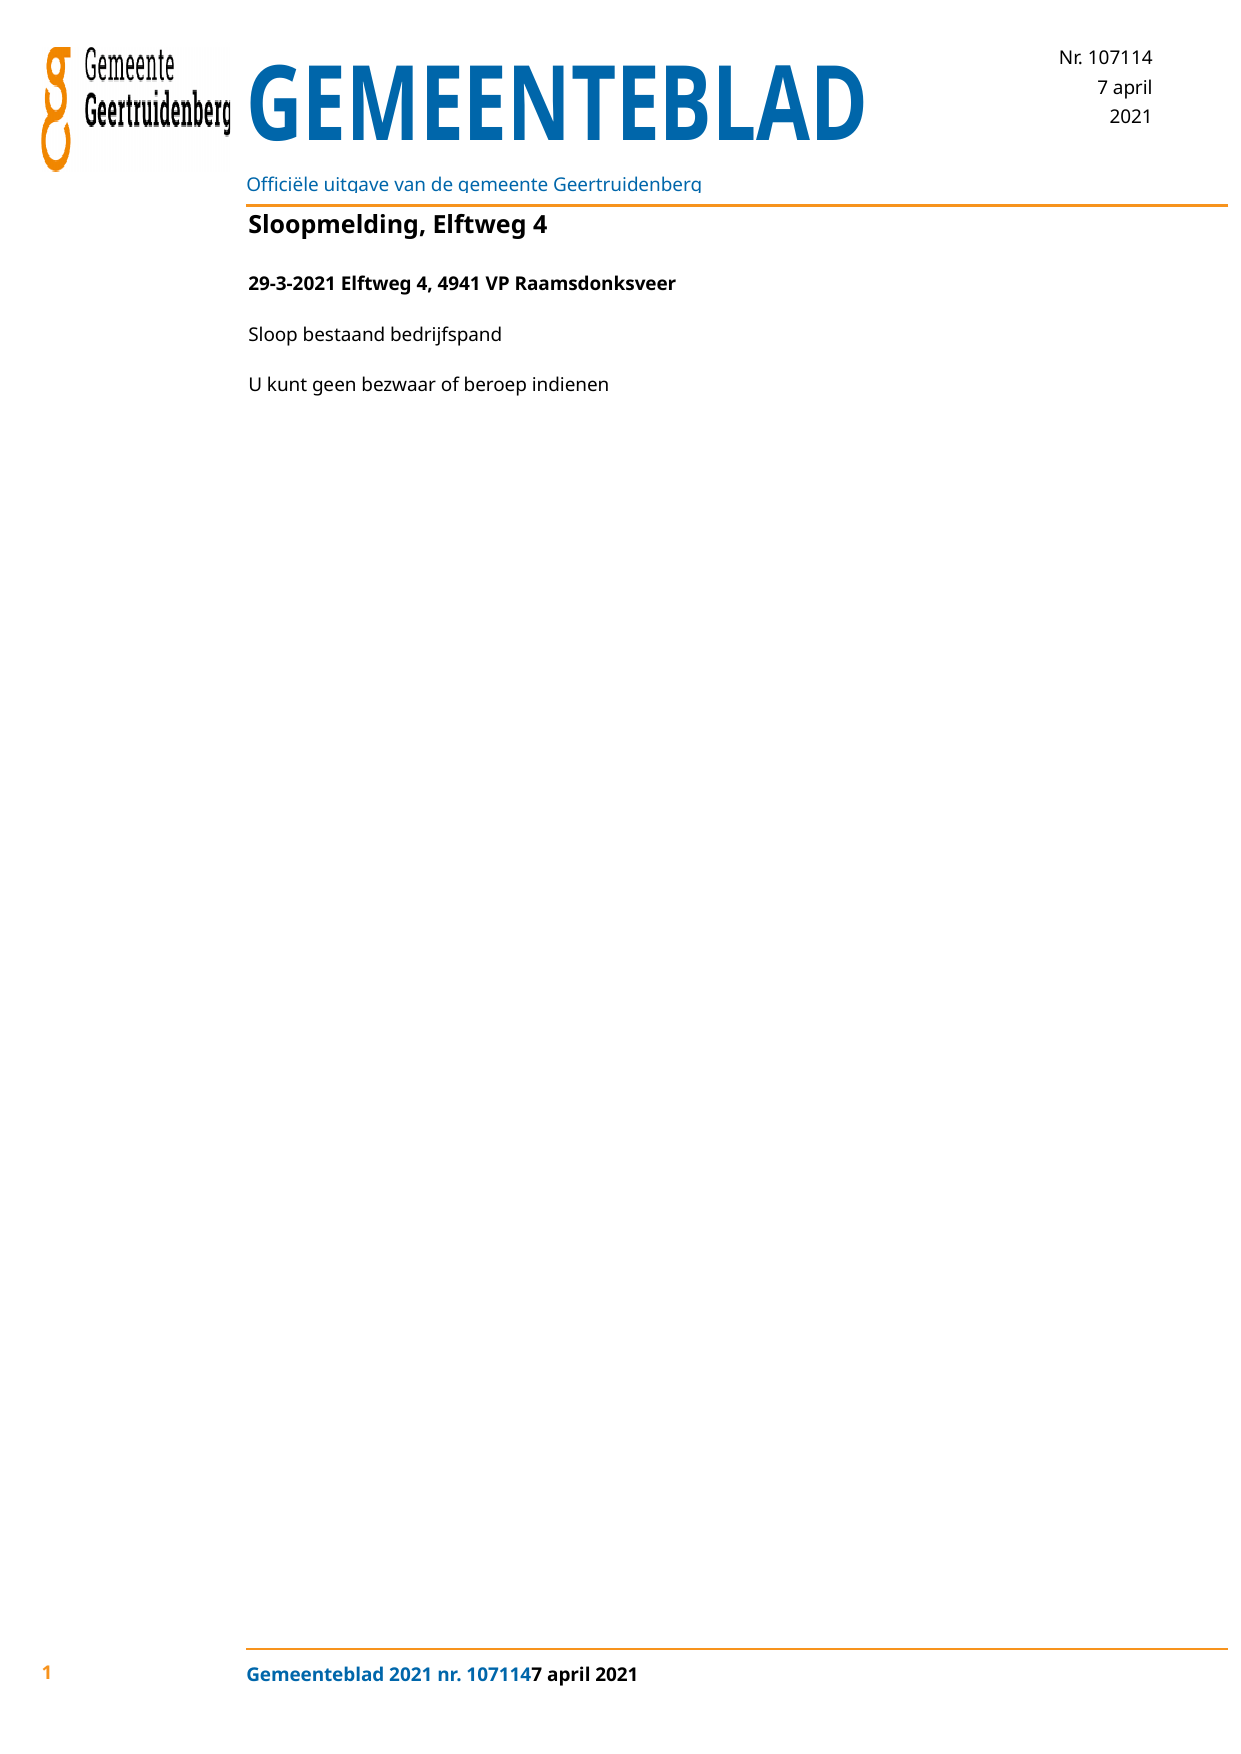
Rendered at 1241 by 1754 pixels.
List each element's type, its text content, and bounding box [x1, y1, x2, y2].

picture [41, 47, 231, 172]
text U kunt geen bezwaar of beroep indienen [248, 371, 1152, 397]
text Sloop bestaand bedrijfspand [248, 321, 1152, 346]
text 29-3-2021 Elftweg 4, 4941 VP Raamsdonksveer [248, 270, 1152, 296]
text Sloopmelding, Elftweg 4 [248, 207, 1152, 241]
